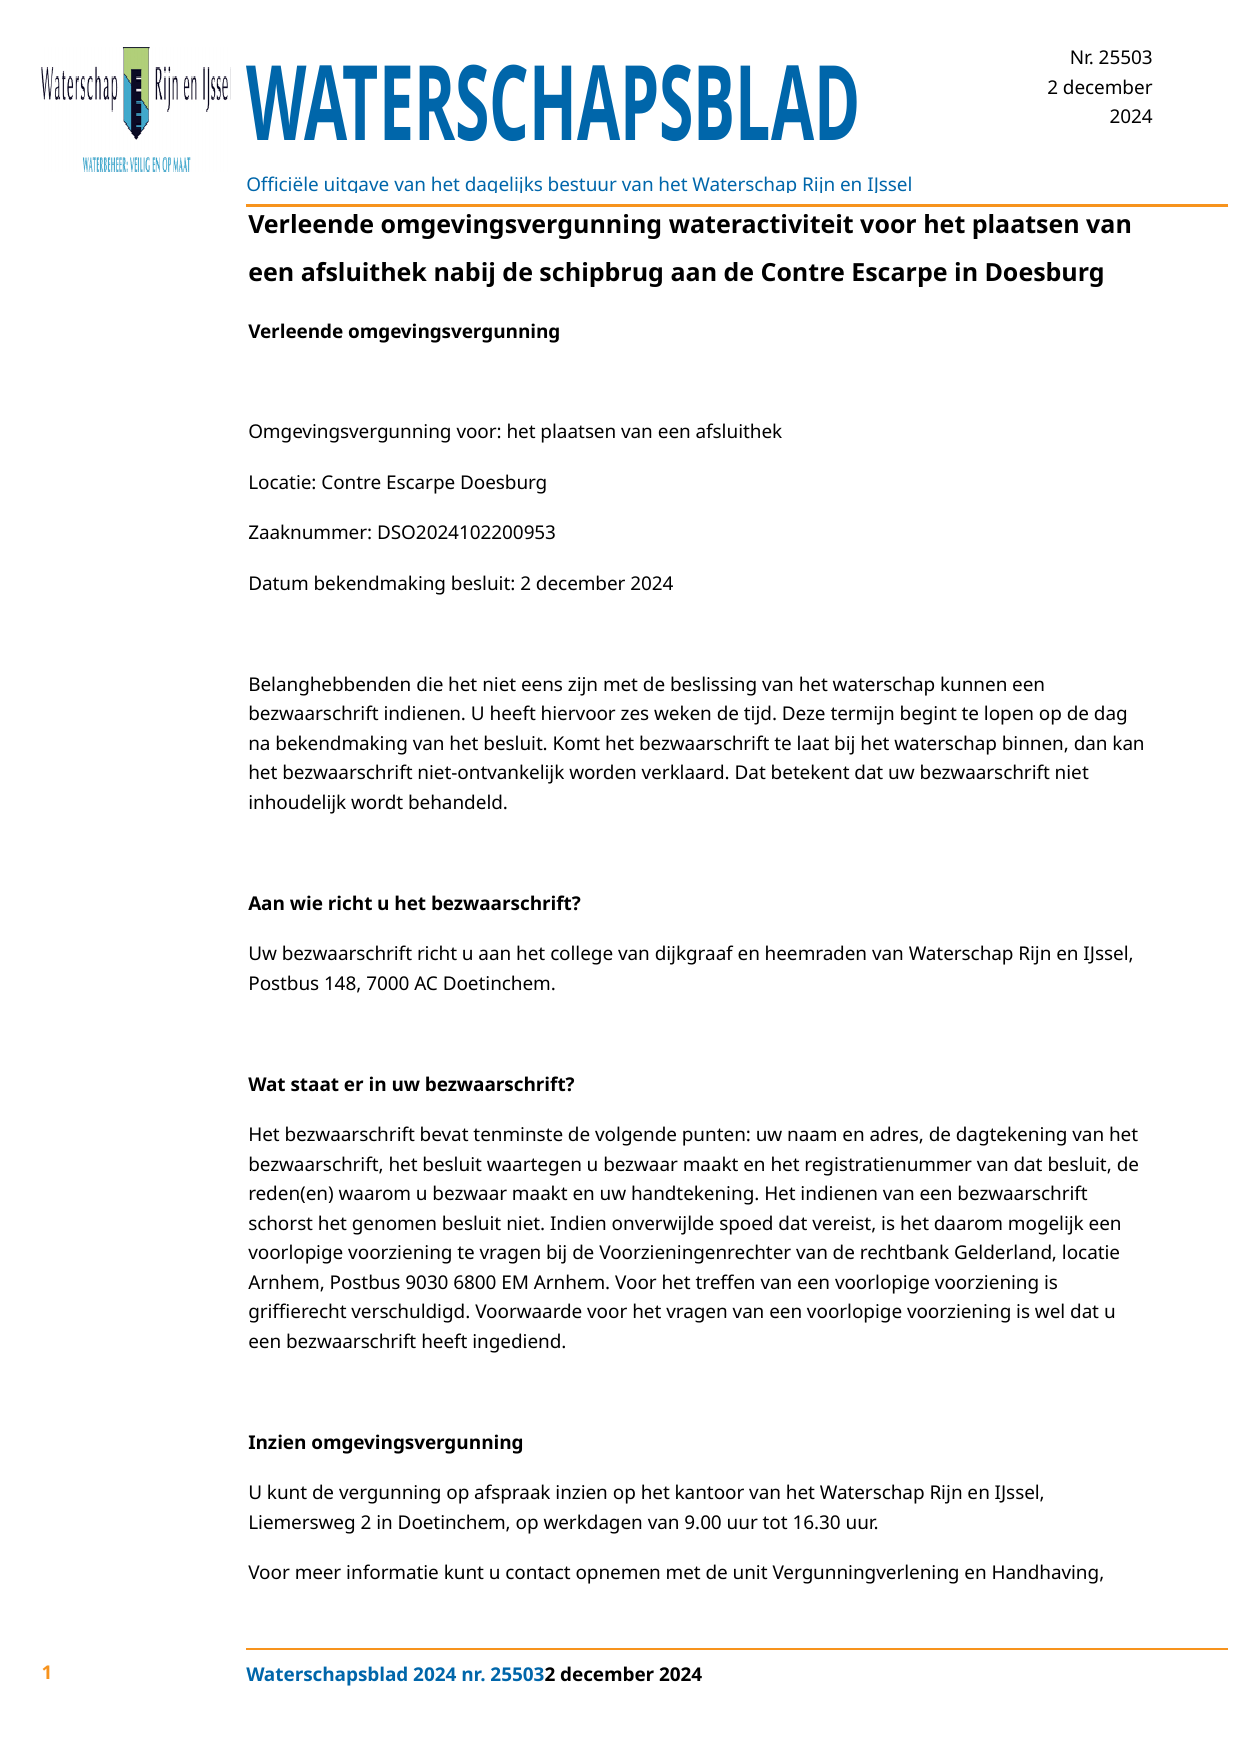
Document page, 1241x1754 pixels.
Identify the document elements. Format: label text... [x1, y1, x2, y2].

text Uw bezwaarschrift richt u aan het college van dijkgraaf en heemraden van Waterschap Rijn en IJssel, Postbus 148, 7000 AC Doetinchem. [248, 940, 1152, 996]
text Het bezwaarschrift bevat tenminste de volgende punten: uw naam en adres, de dagtekening van het bezwaarschrift, het besluit waartegen u bezwaar maakt en het registratienummer van dat besluit, de reden(en) waarom u bezwaar maakt en uw handtekening. Het indienen van een bezwaarschrift schorst het genomen besluit niet. Indien onverwijlde spoed dat vereist, is het daarom mogelijk een voorlopige voorziening te vragen bij de Voorzieningenrechter van de rechtbank Gelderland, locatie Arnhem, Postbus 9030 6800 EM Arnhem. Voor het treffen van een voorlopige voorziening is griffierecht verschuldigd. Voorwaarde voor het vragen van een voorlopige voorziening is wel dat u een bezwaarschrift heeft ingediend. [248, 1121, 1152, 1354]
text Omgevingsvergunning voor: het plaatsen van een afsluithek [248, 419, 1152, 444]
text Verleende omgevingsvergunning [248, 318, 1152, 344]
text Verleende omgevingsvergunning wateractiviteit voor het plaatsen van een afsluithek nabij de schipbrug aan de Contre Escarpe in Doesburg [248, 207, 1152, 288]
picture [41, 47, 231, 172]
text Zaaknummer: DSO2024102200953 [248, 519, 1152, 545]
text Wat staat er in uw bezwaarschrift? [248, 1071, 1152, 1097]
text U kunt de vergunning op afspraak inzien op het kantoor van het Waterschap Rijn en IJssel, Liemersweg 2 in Doetinchem, op werkdagen van 9.00 uur tot 16.30 uur. [248, 1479, 1152, 1535]
text Aan wie richt u het bezwaarschrift? [248, 890, 1152, 916]
text Voor meer informatie kunt u contact opnemen met de unit Vergunningverlening en Handhaving, [248, 1559, 1152, 1585]
text Datum bekendmaking besluit: 2 december 2024 [248, 570, 1152, 596]
text Locatie: Contre Escarpe Doesburg [248, 469, 1152, 495]
text Belanghebbenden die het niet eens zijn met de beslissing van het waterschap kunnen een bezwaarschrift indienen. U heeft hiervoor zes weken de tijd. Deze termijn begint te lopen op de dag na bekendmaking van het besluit. Komt het bezwaarschrift te laat bij het waterschap binnen, dan kan het bezwaarschrift niet-ontvankelijk worden verklaard. Dat betekent dat uw bezwaarschrift niet inhoudelijk wordt behandeld. [248, 671, 1152, 815]
text Inzien omgevingsvergunning [248, 1429, 1152, 1455]
